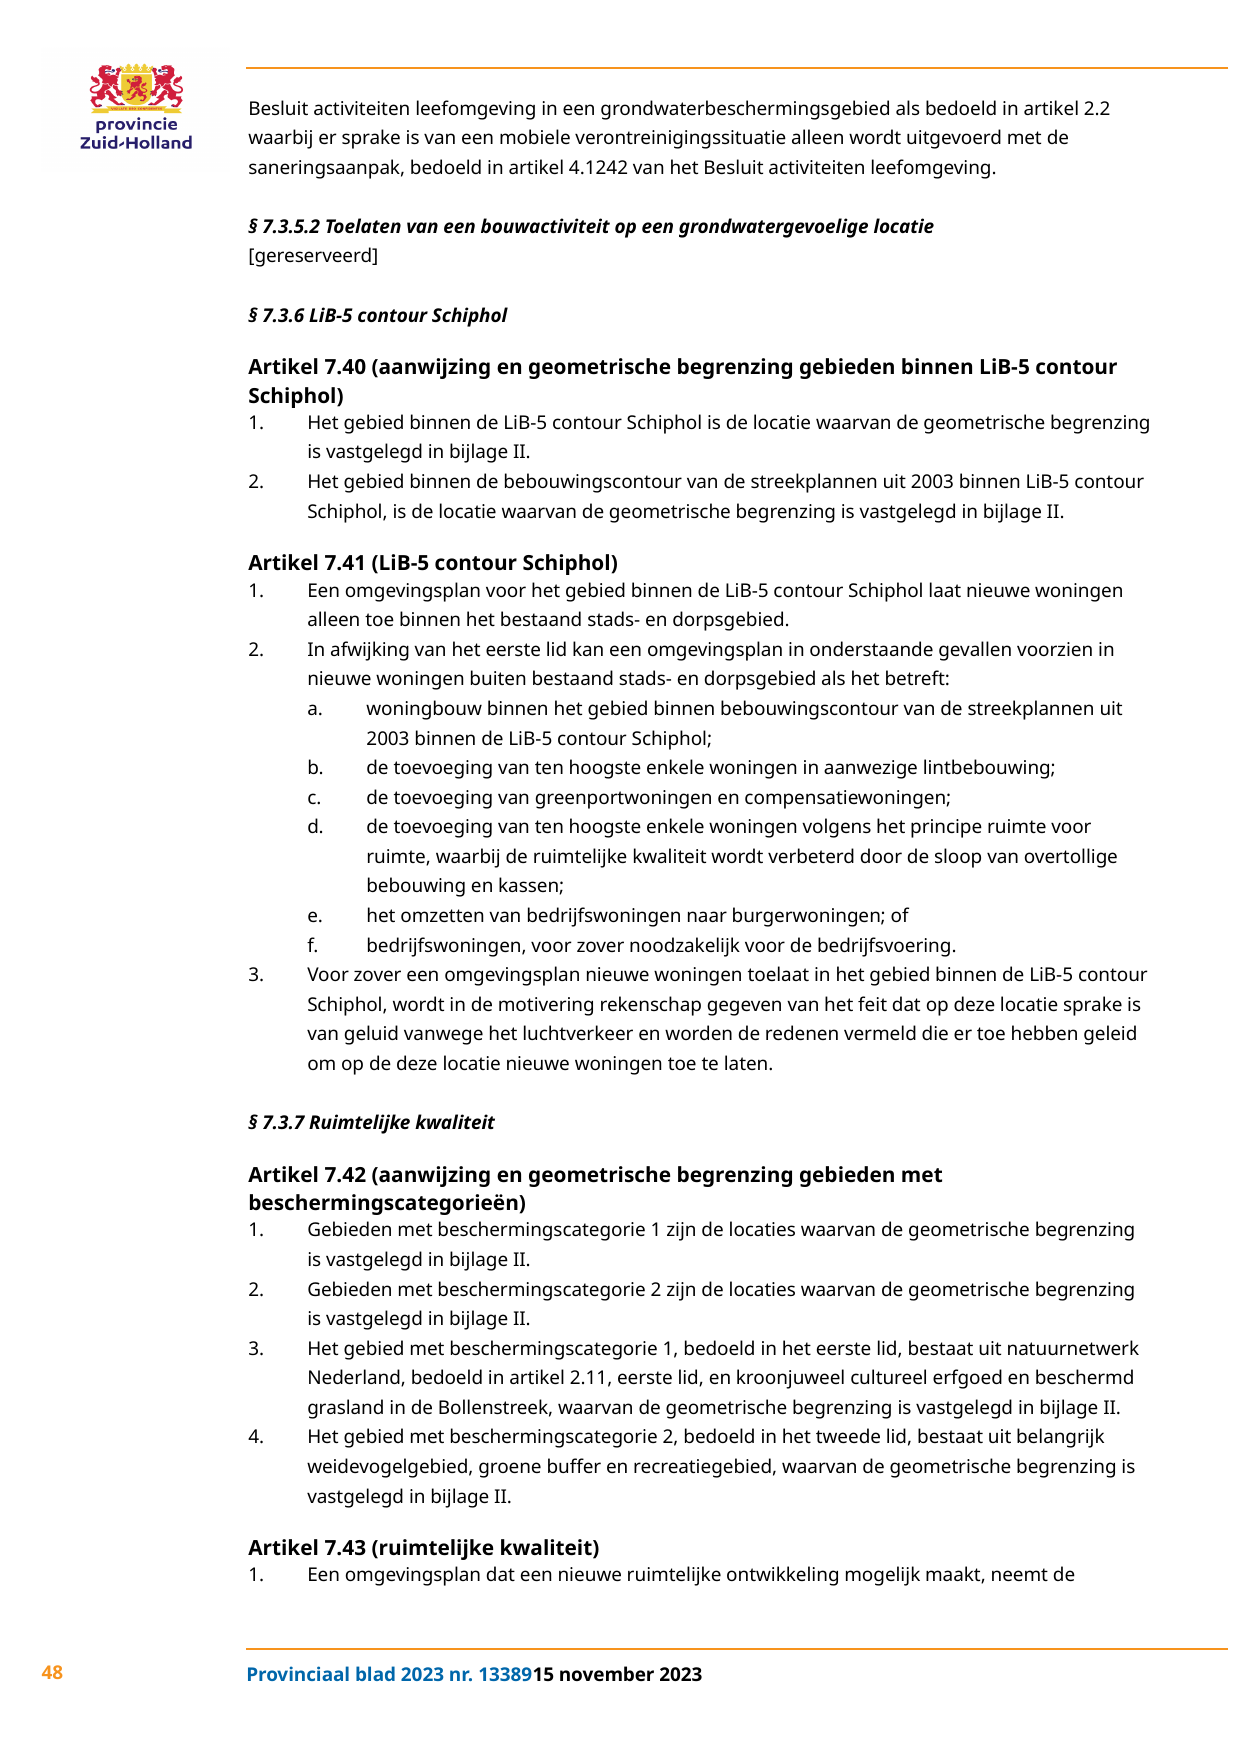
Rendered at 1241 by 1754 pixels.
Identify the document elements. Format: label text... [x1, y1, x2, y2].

text [gereserveerd] [248, 243, 1152, 268]
text § 7.3.5.2 Toelaten van een bouwactiviteit op een grondwatergevoelige locatie [248, 213, 1152, 239]
text Artikel 7.41 (LiB-5 contour Schiphol) [248, 548, 1152, 577]
list In afwijking van het eerste lid kan een omgevingsplan in onderstaande gevallen voorzien in nieuwe woningen buiten bestaand stads- en dorpsgebied als het betreft: [248, 636, 1152, 691]
list Gebieden met beschermingscategorie 1 zijn de locaties waarvan de geometrische begrenzing is vastgelegd in bijlage II. [248, 1217, 1152, 1272]
text Artikel 7.40 (aanwijzing en geometrische begrenzing gebieden binnen LiB-5 contour Schiphol) [248, 352, 1152, 409]
list de toevoeging van ten hoogste enkele woningen in aanwezige lintbebouwing; [307, 754, 1152, 780]
text Artikel 7.43 (ruimtelijke kwaliteit) [248, 1533, 1152, 1562]
list Gebieden met beschermingscategorie 2 zijn de locaties waarvan de geometrische begrenzing is vastgelegd in bijlage II. [248, 1276, 1152, 1331]
list Voor zover een omgevingsplan nieuwe woningen toelaat in het gebied binnen de LiB-5 contour Schiphol, wordt in de motivering rekenschap gegeven van het feit dat op deze locatie sprake is van geluid vanwege het luchtverkeer en worden de redenen vermeld die er toe hebben geleid om op de deze locatie nieuwe woningen toe te laten. [248, 961, 1152, 1076]
text Besluit activiteiten leefomgeving in een grondwaterbeschermingsgebied als bedoeld in artikel 2.2 waarbij er sprake is van een mobiele verontreinigingssituatie alleen wordt uitgevoerd met de saneringsaanpak, bedoeld in artikel 4.1242 van het Besluit activiteiten leefomgeving. [248, 95, 1152, 180]
list de toevoeging van ten hoogste enkele woningen volgens het principe ruimte voor ruimte, waarbij de ruimtelijke kwaliteit wordt verbeterd door de sloop van overtollige bebouwing en kassen; [307, 813, 1152, 898]
list Een omgevingsplan dat een nieuwe ruimtelijke ontwikkeling mogelijk maakt, neemt de [248, 1562, 1152, 1587]
text § 7.3.6 LiB-5 contour Schiphol [248, 302, 1152, 328]
text Artikel 7.42 (aanwijzing en geometrische begrenzing gebieden met beschermingscategorieën) [248, 1160, 1152, 1217]
picture [41, 47, 231, 172]
text § 7.3.7 Ruimtelijke kwaliteit [248, 1109, 1152, 1135]
list Het gebied met beschermingscategorie 1, bedoeld in het eerste lid, bestaat uit natuurnetwerk Nederland, bedoeld in artikel 2.11, eerste lid, en kroonjuweel cultureel erfgoed en beschermd grasland in de Bollenstreek, waarvan de geometrische begrenzing is vastgelegd in bijlage II. [248, 1335, 1152, 1420]
list de toevoeging van greenportwoningen en compensatiewoningen; [307, 784, 1152, 809]
list Het gebied binnen de bebouwingscontour van de streekplannen uit 2003 binnen LiB-5 contour Schiphol, is de locatie waarvan de geometrische begrenzing is vastgelegd in bijlage II. [248, 468, 1152, 524]
list Een omgevingsplan voor het gebied binnen de LiB-5 contour Schiphol laat nieuwe woningen alleen toe binnen het bestaand stads- en dorpsgebied. [248, 577, 1152, 632]
list het omzetten van bedrijfswoningen naar burgerwoningen; of [307, 902, 1152, 928]
list woningbouw binnen het gebied binnen bebouwingscontour van de streekplannen uit 2003 binnen de LiB-5 contour Schiphol; [307, 695, 1152, 750]
list Het gebied binnen de LiB-5 contour Schiphol is de locatie waarvan de geometrische begrenzing is vastgelegd in bijlage II. [248, 409, 1152, 464]
list bedrijfswoningen, voor zover noodzakelijk voor de bedrijfsvoering. [307, 932, 1152, 957]
list Het gebied met beschermingscategorie 2, bedoeld in het tweede lid, bestaat uit belangrijk weidevogelgebied, groene buffer en recreatiegebied, waarvan de geometrische begrenzing is vastgelegd in bijlage II. [248, 1424, 1152, 1508]
